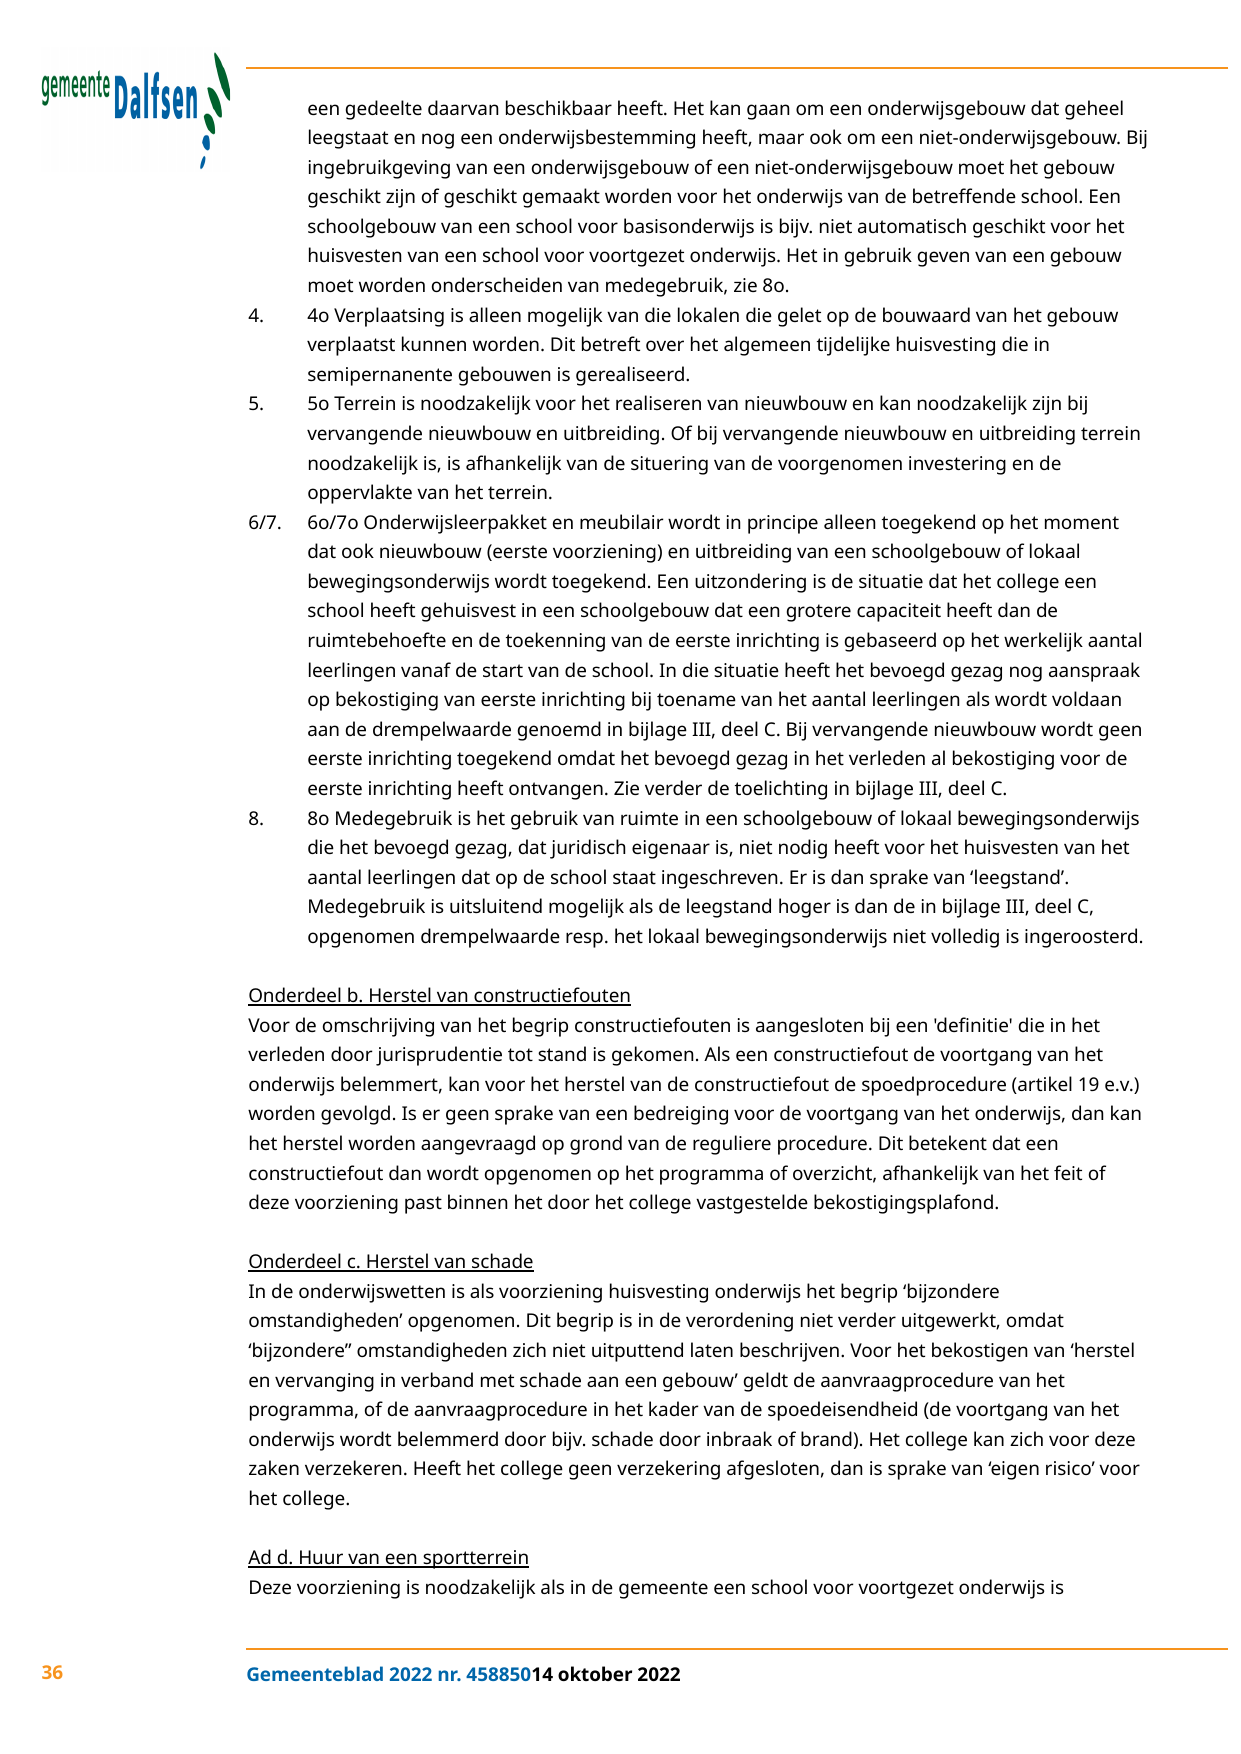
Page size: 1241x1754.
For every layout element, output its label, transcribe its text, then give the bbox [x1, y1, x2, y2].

list 5o Terrein is noodzakelijk voor het realiseren van nieuwbouw en kan noodzakelijk zijn bij vervangende nieuwbouw en uitbreiding. Of bij vervangende nieuwbouw en uitbreiding terrein noodzakelijk is, is afhankelijk van de situering van de voorgenomen investering en de oppervlakte van het terrein. [248, 391, 1152, 505]
list 4o Verplaatsing is alleen mogelijk van die lokalen die gelet op de bouwaard van het gebouw verplaatst kunnen worden. Dit betreft over het algemeen tijdelijke huisvesting die in semipernanente gebouwen is gerealiseerd. [248, 302, 1152, 387]
text Onderdeel b. Herstel van constructiefouten [248, 982, 1152, 1008]
text Ad d. Huur van een sportterrein [248, 1544, 1152, 1570]
picture [41, 47, 231, 172]
list 8o Medegebruik is het gebruik van ruimte in een schoolgebouw of lokaal bewegingsonderwijs die het bevoegd gezag, dat juridisch eigenaar is, niet nodig heeft voor het huisvesten van het aantal leerlingen dat op de school staat ingeschreven. Er is dan sprake van ‘leegstand’. Medegebruik is uitsluitend mogelijk als de leegstand hoger is dan de in bijlage III, deel C, opgenomen drempelwaarde resp. het lokaal bewegingsonderwijs niet volledig is ingeroosterd. [248, 805, 1152, 949]
text Deze voorziening is noodzakelijk als in de gemeente een school voor voortgezet onderwijs is [248, 1574, 1152, 1600]
text Voor de omschrijving van het begrip constructiefouten is aangesloten bij een 'definitie' die in het verleden door jurisprudentie tot stand is gekomen. Als een constructiefout de voortgang van het onderwijs belemmert, kan voor het herstel van de constructiefout de spoedprocedure (artikel 19 e.v.) worden gevolgd. Is er geen sprake van een bedreiging voor de voortgang van het onderwijs, dan kan het herstel worden aangevraagd op grond van de reguliere procedure. Dit betekent dat een constructiefout dan wordt opgenomen op het programma of overzicht, afhankelijk van het feit of deze voorziening past binnen het door het college vastgestelde bekostigingsplafond. [248, 1012, 1152, 1215]
text In de onderwijswetten is als voorziening huisvesting onderwijs het begrip ‘bijzondere omstandigheden’ opgenomen. Dit begrip is in de verordening niet verder uitgewerkt, omdat ‘bijzondere” omstandigheden zich niet uitputtend laten beschrijven. Voor het bekostigen van ‘herstel en vervanging in verband met schade aan een gebouw’ geldt de aanvraagprocedure van het programma, of de aanvraagprocedure in het kader van de spoedeisendheid (de voortgang van het onderwijs wordt belemmerd door bijv. schade door inbraak of brand). Het college kan zich voor deze zaken verzekeren. Heeft het college geen verzekering afgesloten, dan is sprake van ‘eigen risico’ voor het college. [248, 1278, 1152, 1511]
list 6o/7o Onderwijsleerpakket en meubilair wordt in principe alleen toegekend op het moment dat ook nieuwbouw (eerste voorziening) en uitbreiding van een schoolgebouw of lokaal bewegingsonderwijs wordt toegekend. Een uitzondering is de situatie dat het college een school heeft gehuisvest in een schoolgebouw dat een grotere capaciteit heeft dan de ruimtebehoefte en de toekenning van de eerste inrichting is gebaseerd op het werkelijk aantal leerlingen vanaf de start van de school. In die situatie heeft het bevoegd gezag nog aanspraak op bekostiging van eerste inrichting bij toename van het aantal leerlingen als wordt voldaan aan de drempelwaarde genoemd in bijlage III, deel C. Bij vervangende nieuwbouw wordt geen eerste inrichting toegekend omdat het bevoegd gezag in het verleden al bekostiging voor de eerste inrichting heeft ontvangen. Zie verder de toelichting in bijlage III, deel C. [248, 509, 1152, 801]
list een gedeelte daarvan beschikbaar heeft. Het kan gaan om een onderwijsgebouw dat geheel leegstaat en nog een onderwijsbestemming heeft, maar ook om een niet-onderwijsgebouw. Bij ingebruikgeving van een onderwijsgebouw of een niet-onderwijsgebouw moet het gebouw geschikt zijn of geschikt gemaakt worden voor het onderwijs van de betreffende school. Een schoolgebouw van een school voor basisonderwijs is bijv. niet automatisch geschikt voor het huisvesten van een school voor voortgezet onderwijs. Het in gebruik geven van een gebouw moet worden onderscheiden van medegebruik, zie 8o. [248, 95, 1152, 298]
text Onderdeel c. Herstel van schade [248, 1248, 1152, 1274]
